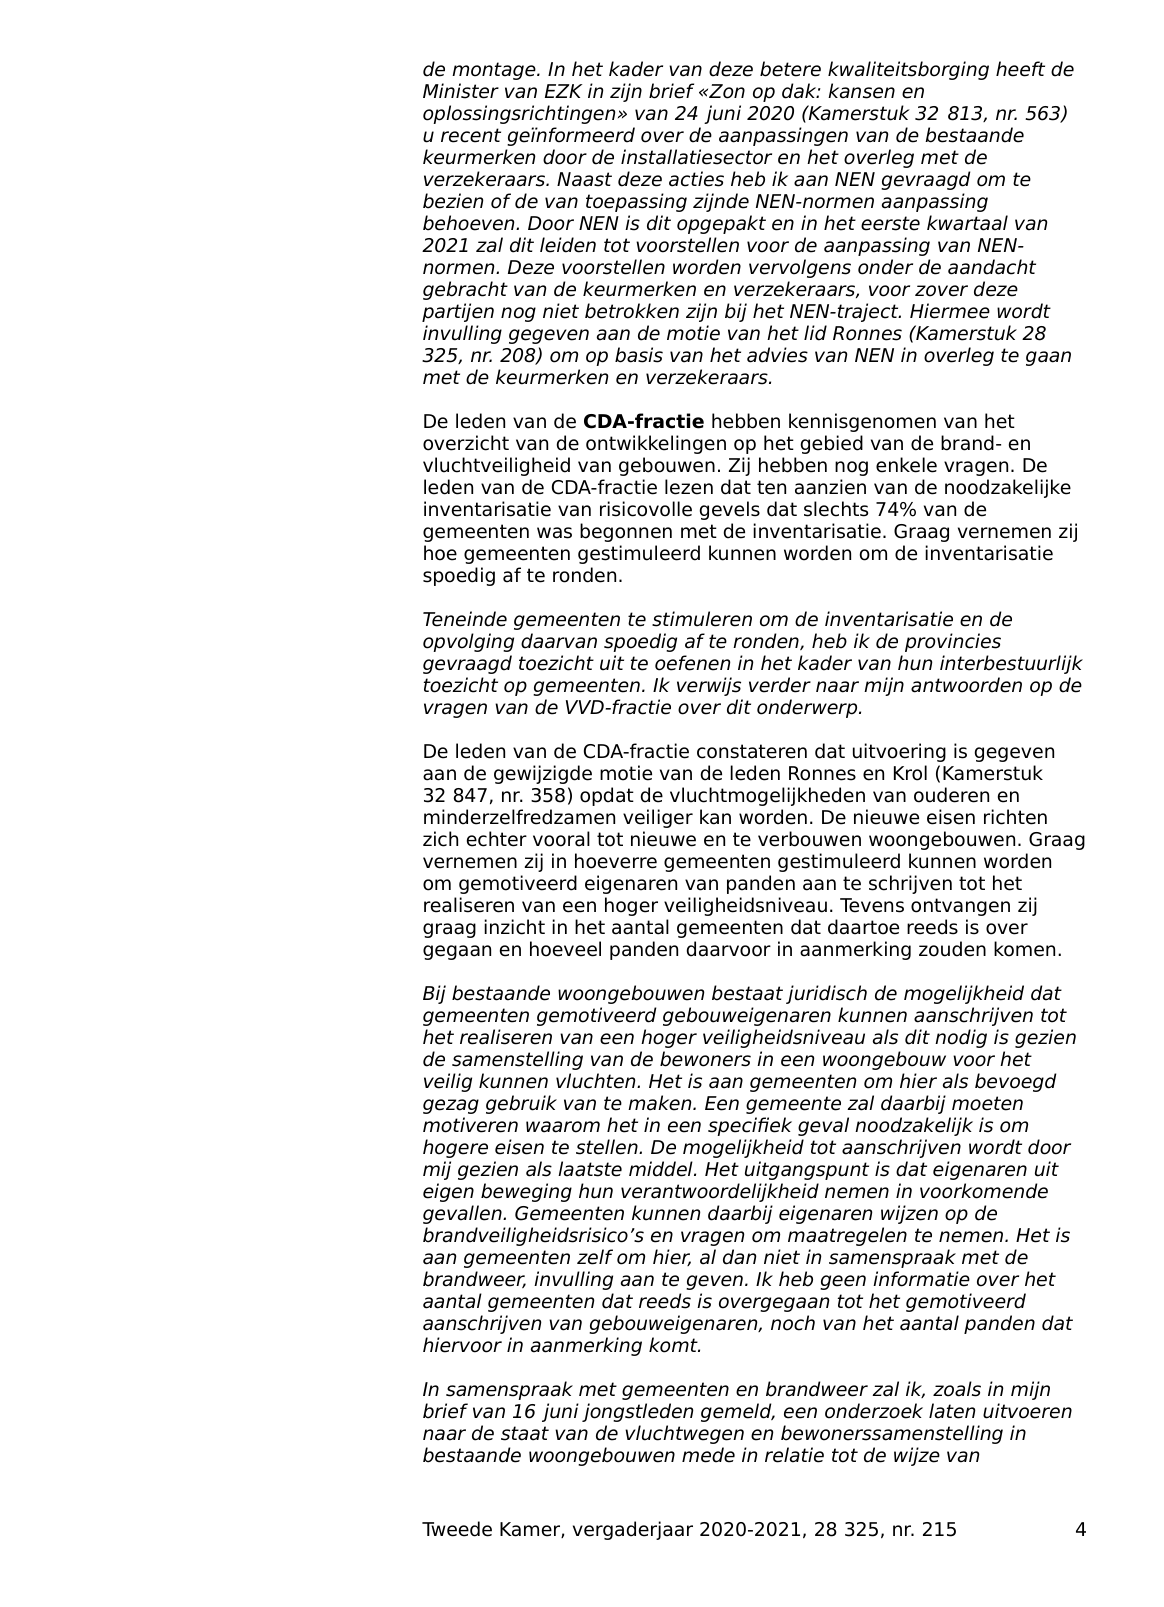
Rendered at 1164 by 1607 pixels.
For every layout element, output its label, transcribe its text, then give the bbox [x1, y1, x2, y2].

text De leden van de CDA-fractie hebben kennisgenomen van het overzicht van de ontwikkelingen op het gebied van de brand- en vluchtveiligheid van gebouwen. Zij hebben nog enkele vragen. De leden van de CDA-fractie lezen dat ten aanzien van de noodzakelijke inventarisatie van risicovolle gevels dat slechts 74% van de gemeenten was begonnen met de inventarisatie. Graag vernemen zij hoe gemeenten gestimuleerd kunnen worden om de inventarisatie spoedig af te ronden. [422, 411, 1087, 587]
text de montage. In het kader van deze betere kwaliteitsborging heeft de Minister van EZK in zijn brief «Zon op dak: kansen en oplossingsrichtingen» van 24 juni 2020 (Kamerstuk 32 813, nr. 563) u recent geïnformeerd over de aanpassingen van de bestaande keurmerken door de installatiesector en het overleg met de verzekeraars. Naast deze acties heb ik aan NEN gevraagd om te bezien of de van toepassing zijnde NEN-normen aanpassing behoeven. Door NEN is dit opgepakt en in het eerste kwartaal van 2021 zal dit leiden tot voorstellen voor de aanpassing van NEN-normen. Deze voorstellen worden vervolgens onder de aandacht gebracht van de keurmerken en verzekeraars, voor zover deze partijen nog niet betrokken zijn bij het NEN-traject. Hiermee wordt invulling gegeven aan de motie van het lid Ronnes (Kamerstuk 28 325, nr. 208) om op basis van het advies van NEN in overleg te gaan met de keurmerken en verzekeraars. [422, 59, 1087, 389]
text Bij bestaande woongebouwen bestaat juridisch de mogelijkheid dat gemeenten gemotiveerd gebouweigenaren kunnen aanschrijven tot het realiseren van een hoger veiligheidsniveau als dit nodig is gezien de samenstelling van de bewoners in een woongebouw voor het veilig kunnen vluchten. Het is aan gemeenten om hier als bevoegd gezag gebruik van te maken. Een gemeente zal daarbij moeten motiveren waarom het in een specifiek geval noodzakelijk is om hogere eisen te stellen. De mogelijkheid tot aanschrijven wordt door mij gezien als laatste middel. Het uitgangspunt is dat eigenaren uit eigen beweging hun verantwoordelijkheid nemen in voorkomende gevallen. Gemeenten kunnen daarbij eigenaren wijzen op de brandveiligheidsrisico’s en vragen om maatregelen te nemen. Het is aan gemeenten zelf om hier, al dan niet in samenspraak met de brandweer, invulling aan te geven. Ik heb geen informatie over het aantal gemeenten dat reeds is overgegaan tot het gemotiveerd aanschrijven van gebouweigenaren, noch van het aantal panden dat hiervoor in aanmerking komt. [422, 983, 1087, 1357]
text Teneinde gemeenten te stimuleren om de inventarisatie en de opvolging daarvan spoedig af te ronden, heb ik de provincies gevraagd toezicht uit te oefenen in het kader van hun interbestuurlijk toezicht op gemeenten. Ik verwijs verder naar mijn antwoorden op de vragen van de VVD-fractie over dit onderwerp. [422, 609, 1087, 719]
text De leden van de CDA-fractie constateren dat uitvoering is gegeven aan de gewijzigde motie van de leden Ronnes en Krol (Kamerstuk 32 847, nr. 358) opdat de vluchtmogelijkheden van ouderen en minderzelfredzamen veiliger kan worden. De nieuwe eisen richten zich echter vooral tot nieuwe en te verbouwen woongebouwen. Graag vernemen zij in hoeverre gemeenten gestimuleerd kunnen worden om gemotiveerd eigenaren van panden aan te schrijven tot het realiseren van een hoger veiligheidsniveau. Tevens ontvangen zij graag inzicht in het aantal gemeenten dat daartoe reeds is over gegaan en hoeveel panden daarvoor in aanmerking zouden komen. [422, 741, 1087, 961]
text In samenspraak met gemeenten en brandweer zal ik, zoals in mijn brief van 16 juni jongstleden gemeld, een onderzoek laten uitvoeren naar de staat van de vluchtwegen en bewonerssamenstelling in bestaande woongebouwen mede in relatie tot de wijze van [422, 1379, 1087, 1467]
